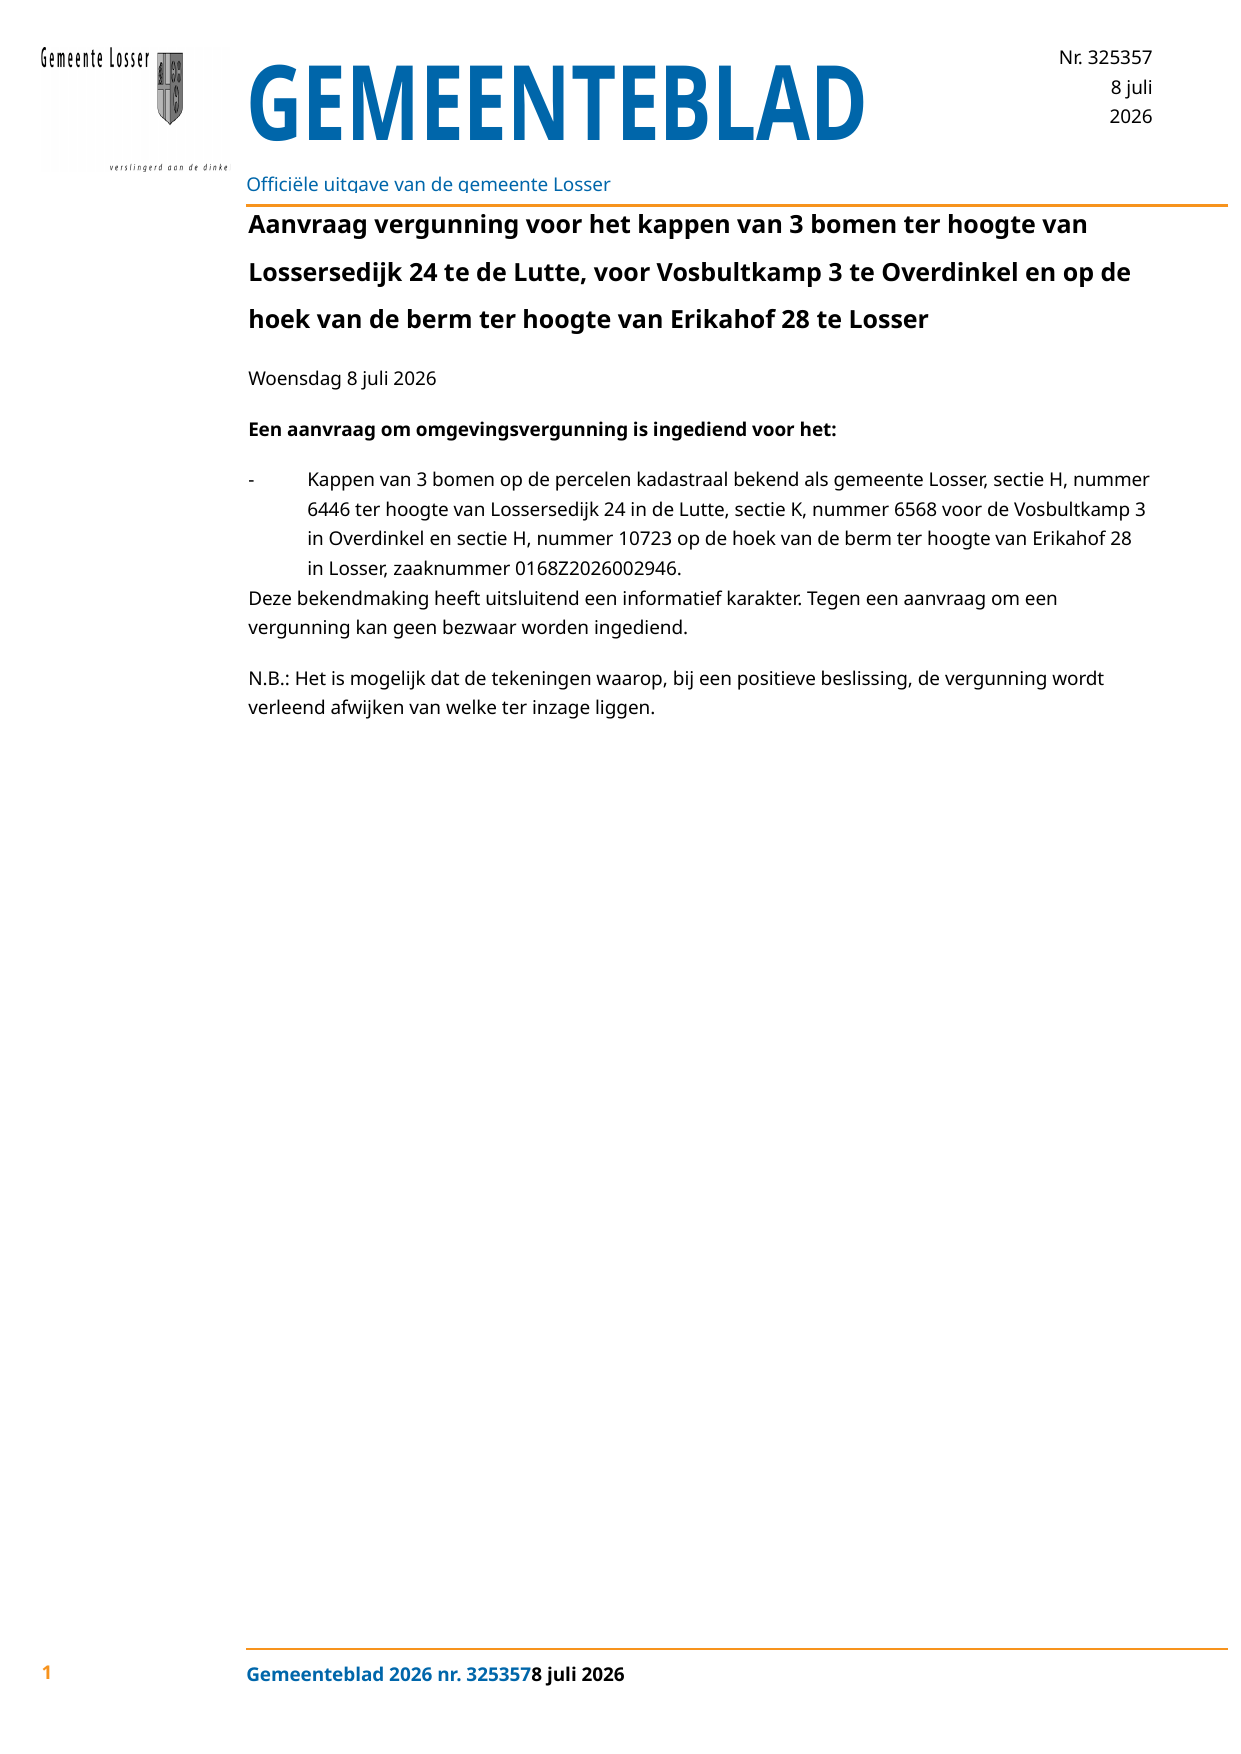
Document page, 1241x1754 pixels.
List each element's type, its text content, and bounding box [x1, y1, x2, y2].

text Woensdag 8 juli 2026 [248, 366, 1152, 391]
list Kappen van 3 bomen op de percelen kadastraal bekend als gemeente Losser, sectie H, nummer 6446 ter hoogte van Lossersedijk 24 in de Lutte, sectie K, nummer 6568 voor de Vosbultkamp 3 in Overdinkel en sectie H, nummer 10723 op de hoek van de berm ter hoogte van Erikahof 28 in Losser, zaaknummer 0168Z2026002946. [248, 466, 1152, 581]
text N.B.: Het is mogelijk dat de tekeningen waarop, bij een positieve beslissing, de vergunning wordt verleend afwijken van welke ter inzage liggen. [248, 665, 1152, 720]
text Deze bekendmaking heeft uitsluitend een informatief karakter. Tegen een aanvraag om een vergunning kan geen bezwaar worden ingediend. [248, 585, 1152, 640]
picture [41, 47, 231, 172]
text Een aanvraag om omgevingsvergunning is ingediend voor het: [248, 416, 1152, 442]
text Aanvraag vergunning voor het kappen van 3 bomen ter hoogte van Lossersedijk 24 te de Lutte, voor Vosbultkamp 3 te Overdinkel en op de hoek van de berm ter hoogte van Erikahof 28 te Losser [248, 207, 1152, 336]
